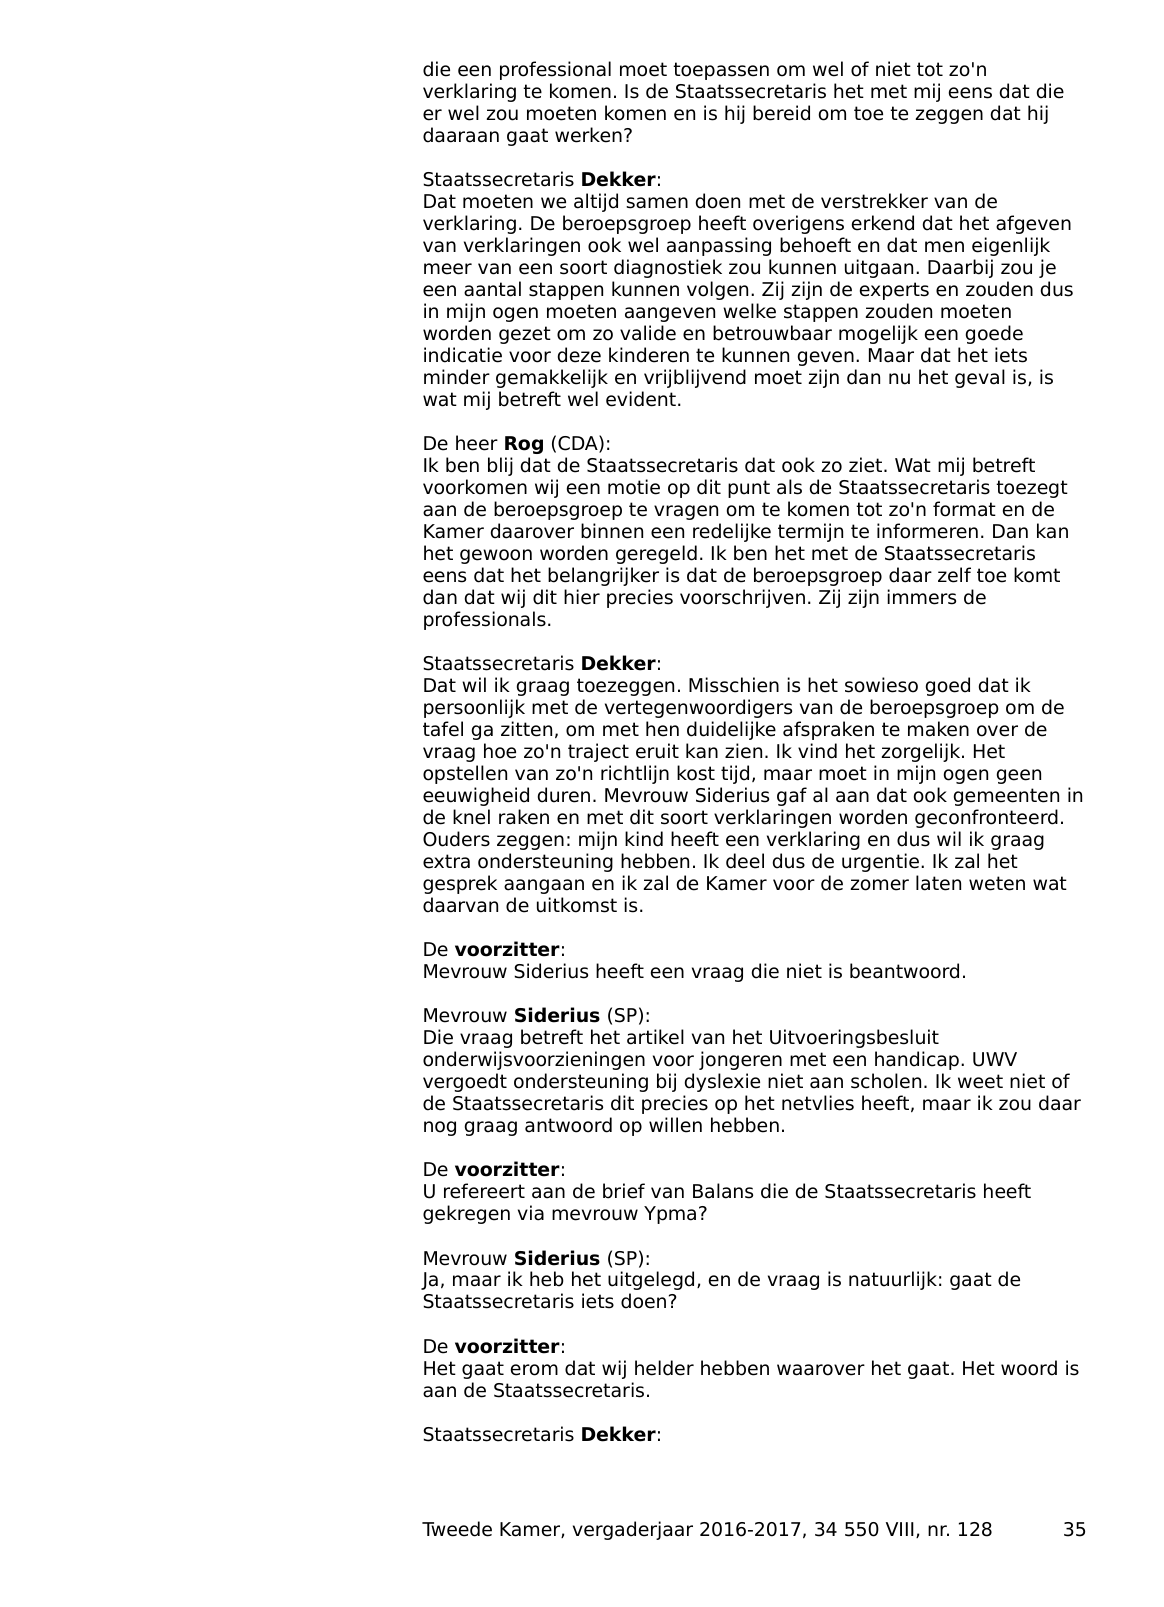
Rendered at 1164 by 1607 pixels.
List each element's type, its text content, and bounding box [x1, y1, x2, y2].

text Die vraag betreft het artikel van het Uitvoeringsbesluit onderwijsvoorzieningen voor jongeren met een handicap. UWV vergoedt ondersteuning bij dyslexie niet aan scholen. Ik weet niet of de Staatssecretaris dit precies op het netvlies heeft, maar ik zou daar nog graag antwoord op willen hebben. [422, 1027, 1087, 1137]
text Staatssecretaris Dekker: [422, 1424, 1087, 1446]
text Mevrouw Siderius (SP): [422, 1247, 1087, 1269]
text Dat moeten we altijd samen doen met de verstrekker van de verklaring. De beroepsgroep heeft overigens erkend dat het afgeven van verklaringen ook wel aanpassing behoeft en dat men eigenlijk meer van een soort diagnostiek zou kunnen uitgaan. Daarbij zou je een aantal stappen kunnen volgen. Zij zijn de experts en zouden dus in mijn ogen moeten aangeven welke stappen zouden moeten worden gezet om zo valide en betrouwbaar mogelijk een goede indicatie voor deze kinderen te kunnen geven. Maar dat het iets minder gemakkelijk en vrijblijvend moet zijn dan nu het geval is, is wat mij betreft wel evident. [422, 191, 1087, 411]
text die een professional moet toepassen om wel of niet tot zo'n verklaring te komen. Is de Staatssecretaris het met mij eens dat die er wel zou moeten komen en is hij bereid om toe te zeggen dat hij daaraan gaat werken? [422, 59, 1087, 147]
text Ik ben blij dat de Staatssecretaris dat ook zo ziet. Wat mij betreft voorkomen wij een motie op dit punt als de Staatssecretaris toezegt aan de beroepsgroep te vragen om te komen tot zo'n format en de Kamer daarover binnen een redelijke termijn te informeren. Dan kan het gewoon worden geregeld. Ik ben het met de Staatssecretaris eens dat het belangrijker is dat de beroepsgroep daar zelf toe komt dan dat wij dit hier precies voorschrijven. Zij zijn immers de professionals. [422, 455, 1087, 631]
text Dat wil ik graag toezeggen. Misschien is het sowieso goed dat ik persoonlijk met de vertegenwoordigers van de beroepsgroep om de tafel ga zitten, om met hen duidelijke afspraken te maken over de vraag hoe zo'n traject eruit kan zien. Ik vind het zorgelijk. Het opstellen van zo'n richtlijn kost tijd, maar moet in mijn ogen geen eeuwigheid duren. Mevrouw Siderius gaf al aan dat ook gemeenten in de knel raken en met dit soort verklaringen worden geconfronteerd. Ouders zeggen: mijn kind heeft een verklaring en dus wil ik graag extra ondersteuning hebben. Ik deel dus de urgentie. Ik zal het gesprek aangaan en ik zal de Kamer voor de zomer laten weten wat daarvan de uitkomst is. [422, 675, 1087, 917]
text Staatssecretaris Dekker: [422, 653, 1087, 675]
text De voorzitter: [422, 1336, 1087, 1357]
text De heer Rog (CDA): [422, 433, 1087, 455]
text De voorzitter: [422, 939, 1087, 961]
text Mevrouw Siderius heeft een vraag die niet is beantwoord. [422, 961, 1087, 983]
text Staatssecretaris Dekker: [422, 169, 1087, 191]
text Mevrouw Siderius (SP): [422, 1005, 1087, 1027]
text U refereert aan de brief van Balans die de Staatssecretaris heeft gekregen via mevrouw Ypma? [422, 1181, 1087, 1225]
text Ja, maar ik heb het uitgelegd, en de vraag is natuurlijk: gaat de Staatssecretaris iets doen? [422, 1269, 1087, 1313]
text De voorzitter: [422, 1159, 1087, 1181]
text Het gaat erom dat wij helder hebben waarover het gaat. Het woord is aan de Staatssecretaris. [422, 1357, 1087, 1401]
